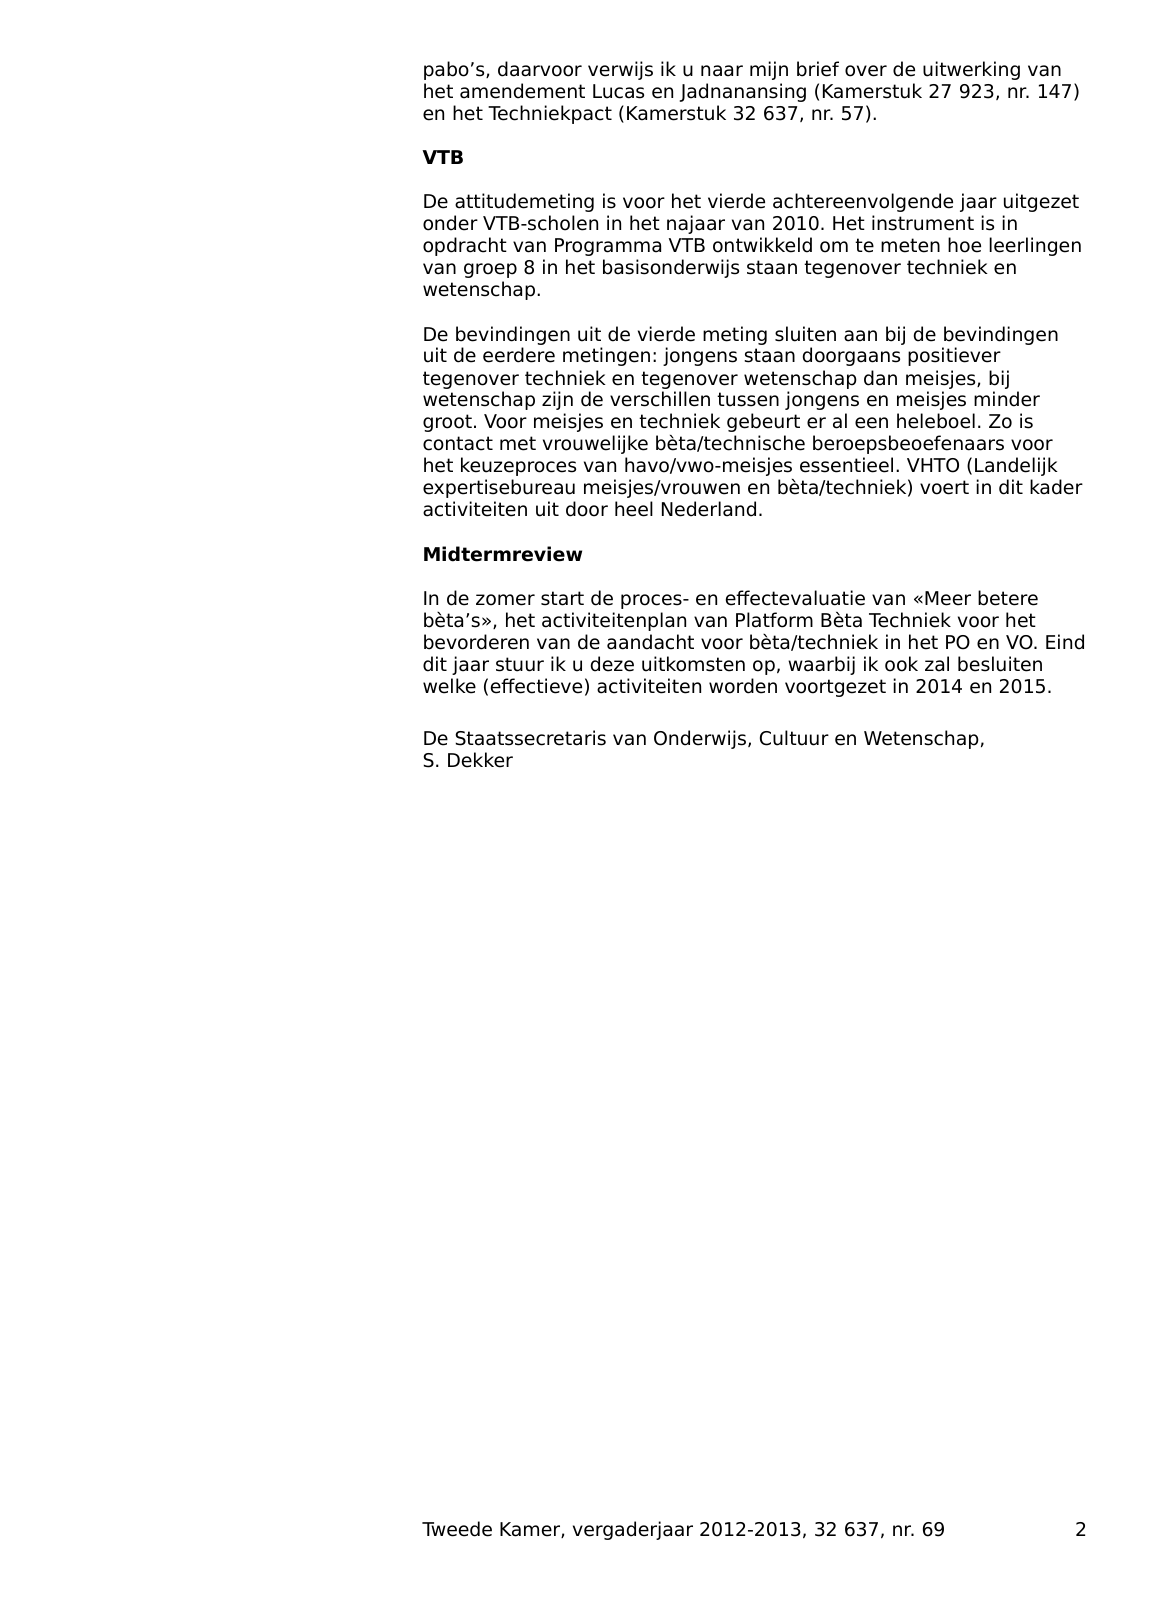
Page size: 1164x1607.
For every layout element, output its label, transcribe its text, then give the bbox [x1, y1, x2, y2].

text De Staatssecretaris van Onderwijs, Cultuur en Wetenschap, S. Dekker [422, 727, 1087, 771]
text De bevindingen uit de vierde meting sluiten aan bij de bevindingen uit de eerdere metingen: jongens staan doorgaans positiever tegenover techniek en tegenover wetenschap dan meisjes, bij wetenschap zijn de verschillen tussen jongens en meisjes minder groot. Voor meisjes en techniek gebeurt er al een heleboel. Zo is contact met vrouwelijke bèta/technische beroepsbeoefenaars voor het keuzeproces van havo/vwo-meisjes essentieel. VHTO (Landelijk expertisebureau meisjes/vrouwen en bèta/techniek) voert in dit kader activiteiten uit door heel Nederland. [422, 323, 1087, 521]
subtitle Midtermreview [422, 543, 1087, 565]
text De attitudemeting is voor het vierde achtereenvolgende jaar uitgezet onder VTB-scholen in het najaar van 2010. Het instrument is in opdracht van Programma VTB ontwikkeld om te meten hoe leerlingen van groep 8 in het basisonderwijs staan tegenover techniek en wetenschap. [422, 191, 1087, 301]
text pabo’s, daarvoor verwijs ik u naar mijn brief over de uitwerking van het amendement Lucas en Jadnanansing (Kamerstuk 27 923, nr. 147) en het Techniekpact (Kamerstuk 32 637, nr. 57). [422, 59, 1087, 125]
text In de zomer start de proces- en effectevaluatie van «Meer betere bèta’s», het activiteitenplan van Platform Bèta Techniek voor het bevorderen van de aandacht voor bèta/techniek in het PO en VO. Eind dit jaar stuur ik u deze uitkomsten op, waarbij ik ook zal besluiten welke (effectieve) activiteiten worden voortgezet in 2014 en 2015. [422, 588, 1087, 697]
subtitle VTB [422, 147, 1087, 169]
